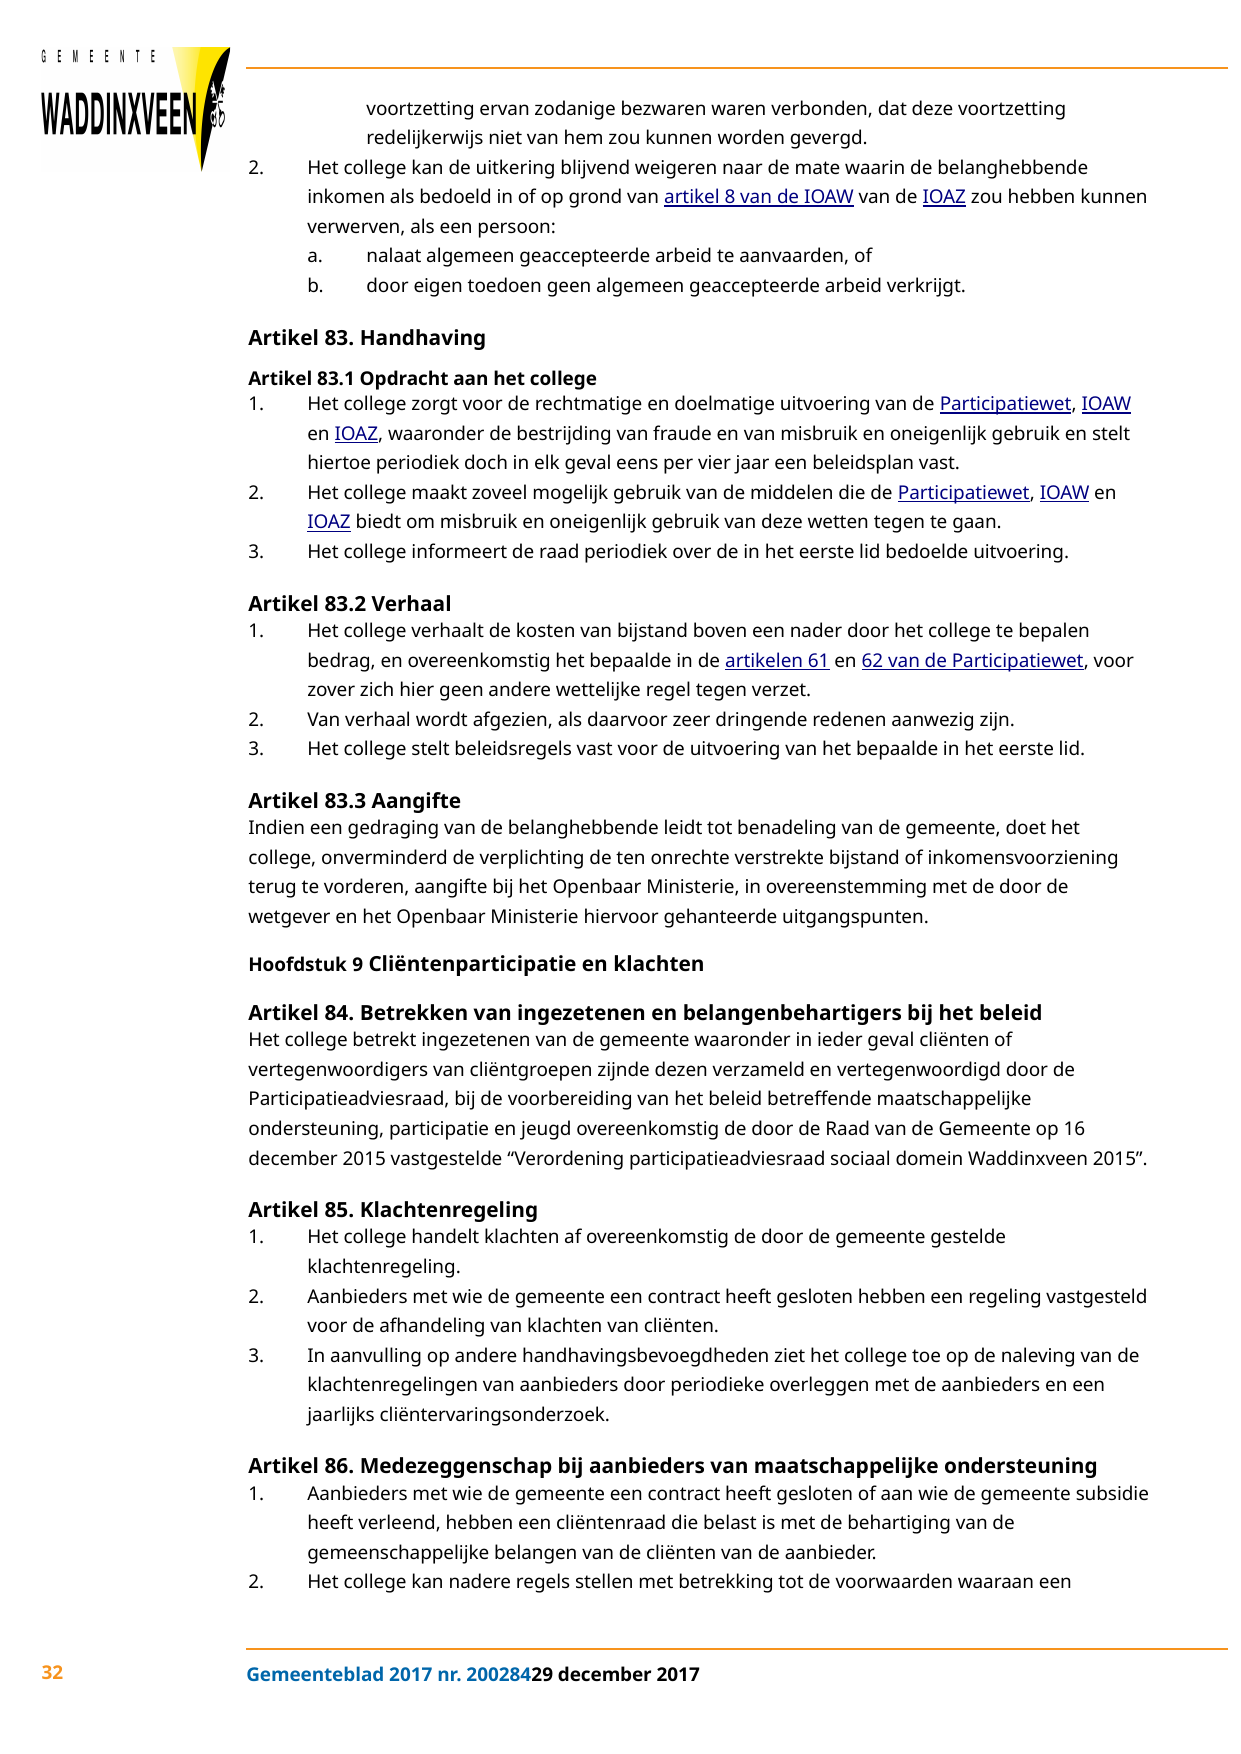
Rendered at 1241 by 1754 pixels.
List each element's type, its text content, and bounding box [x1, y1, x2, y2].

picture [41, 47, 231, 172]
text Artikel 86. Medezeggenschap bij aanbieders van maatschappelijke ondersteuning [248, 1452, 1152, 1480]
list Aanbieders met wie de gemeente een contract heeft gesloten of aan wie de gemeente subsidie heeft verleend, hebben een cliëntenraad die belast is met de behartiging van de gemeenschappelijke belangen van de cliënten van de aanbieder. [248, 1480, 1152, 1565]
list door eigen toedoen geen algemeen geaccepteerde arbeid verkrijgt. [307, 272, 1152, 298]
text Artikel 83.3 Aangifte [248, 786, 1152, 814]
list Het college kan de uitkering blijvend weigeren naar de mate waarin de belanghebbende inkomen als bedoeld in of op grond van artikel 8 van de IOAW van de IOAZ zou hebben kunnen verwerven, als een persoon: [248, 154, 1152, 239]
list nalaat algemeen geaccepteerde arbeid te aanvaarden, of [307, 243, 1152, 268]
text Indien een gedraging van de belanghebbende leidt tot benadeling van de gemeente, doet het college, onverminderd de verplichting de ten onrechte verstrekte bijstand of inkomensvoorziening terug te vorderen, aangifte bij het Openbaar Ministerie, in overeenstemming met de door de wetgever en het Openbaar Ministerie hiervoor gehanteerde uitgangspunten. [248, 814, 1152, 929]
text Artikel 85. Klachtenregeling [248, 1195, 1152, 1224]
text Artikel 83.1 Opdracht aan het college [248, 365, 1152, 390]
list Het college kan nadere regels stellen met betrekking tot de voorwaarden waaraan een [248, 1569, 1152, 1594]
text Artikel 83.2 Verhaal [248, 589, 1152, 617]
list Het college informeert de raad periodiek over de in het eerste lid bedoelde uitvoering. [248, 538, 1152, 564]
list Het college maakt zoveel mogelijk gebruik van de middelen die de Participatiewet, IOAW en IOAZ biedt om misbruik en oneigenlijk gebruik van deze wetten tegen te gaan. [248, 479, 1152, 534]
list Het college verhaalt de kosten van bijstand boven een nader door het college te bepalen bedrag, en overeenkomstig het bepaalde in de artikelen 61 en 62 van de Participatiewet, voor zover zich hier geen andere wettelijke regel tegen verzet. [248, 617, 1152, 702]
list Het college handelt klachten af overeenkomstig de door de gemeente gestelde klachtenregeling. [248, 1224, 1152, 1279]
list Het college stelt beleidsregels vast voor de uitvoering van het bepaalde in het eerste lid. [248, 736, 1152, 761]
list In aanvulling op andere handhavingsbevoegdheden ziet het college toe op de naleving van de klachtenregelingen van aanbieders door periodieke overleggen met de aanbieders en een jaarlijks cliëntervaringsonderzoek. [248, 1342, 1152, 1427]
list voortzetting ervan zodanige bezwaren waren verbonden, dat deze voortzetting redelijkerwijs niet van hem zou kunnen worden gevergd. [307, 95, 1152, 150]
text Artikel 84. Betrekken van ingezetenen en belangenbehartigers bij het beleid [248, 998, 1152, 1026]
list Aanbieders met wie de gemeente een contract heeft gesloten hebben een regeling vastgesteld voor de afhandeling van klachten van cliënten. [248, 1283, 1152, 1338]
text Hoofdstuk 9 Cliëntenparticipatie en klachten [248, 949, 1152, 977]
list Van verhaal wordt afgezien, als daarvoor zeer dringende redenen aanwezig zijn. [248, 706, 1152, 732]
text Artikel 83. Handhaving [248, 323, 1152, 351]
list Het college zorgt voor de rechtmatige en doelmatige uitvoering van de Participatiewet, IOAW en IOAZ, waaronder de bestrijding van fraude en van misbruik en oneigenlijk gebruik en stelt hiertoe periodiek doch in elk geval eens per vier jaar een beleidsplan vast. [248, 390, 1152, 475]
text Het college betrekt ingezetenen van de gemeente waaronder in ieder geval cliënten of vertegenwoordigers van cliëntgroepen zijnde dezen verzameld en vertegenwoordigd door de Participatieadviesraad, bij de voorbereiding van het beleid betreffende maatschappelijke ondersteuning, participatie en jeugd overeenkomstig de door de Raad van de Gemeente op 16 december 2015 vastgestelde “Verordening participatieadviesraad sociaal domein Waddinxveen 2015”. [248, 1026, 1152, 1171]
